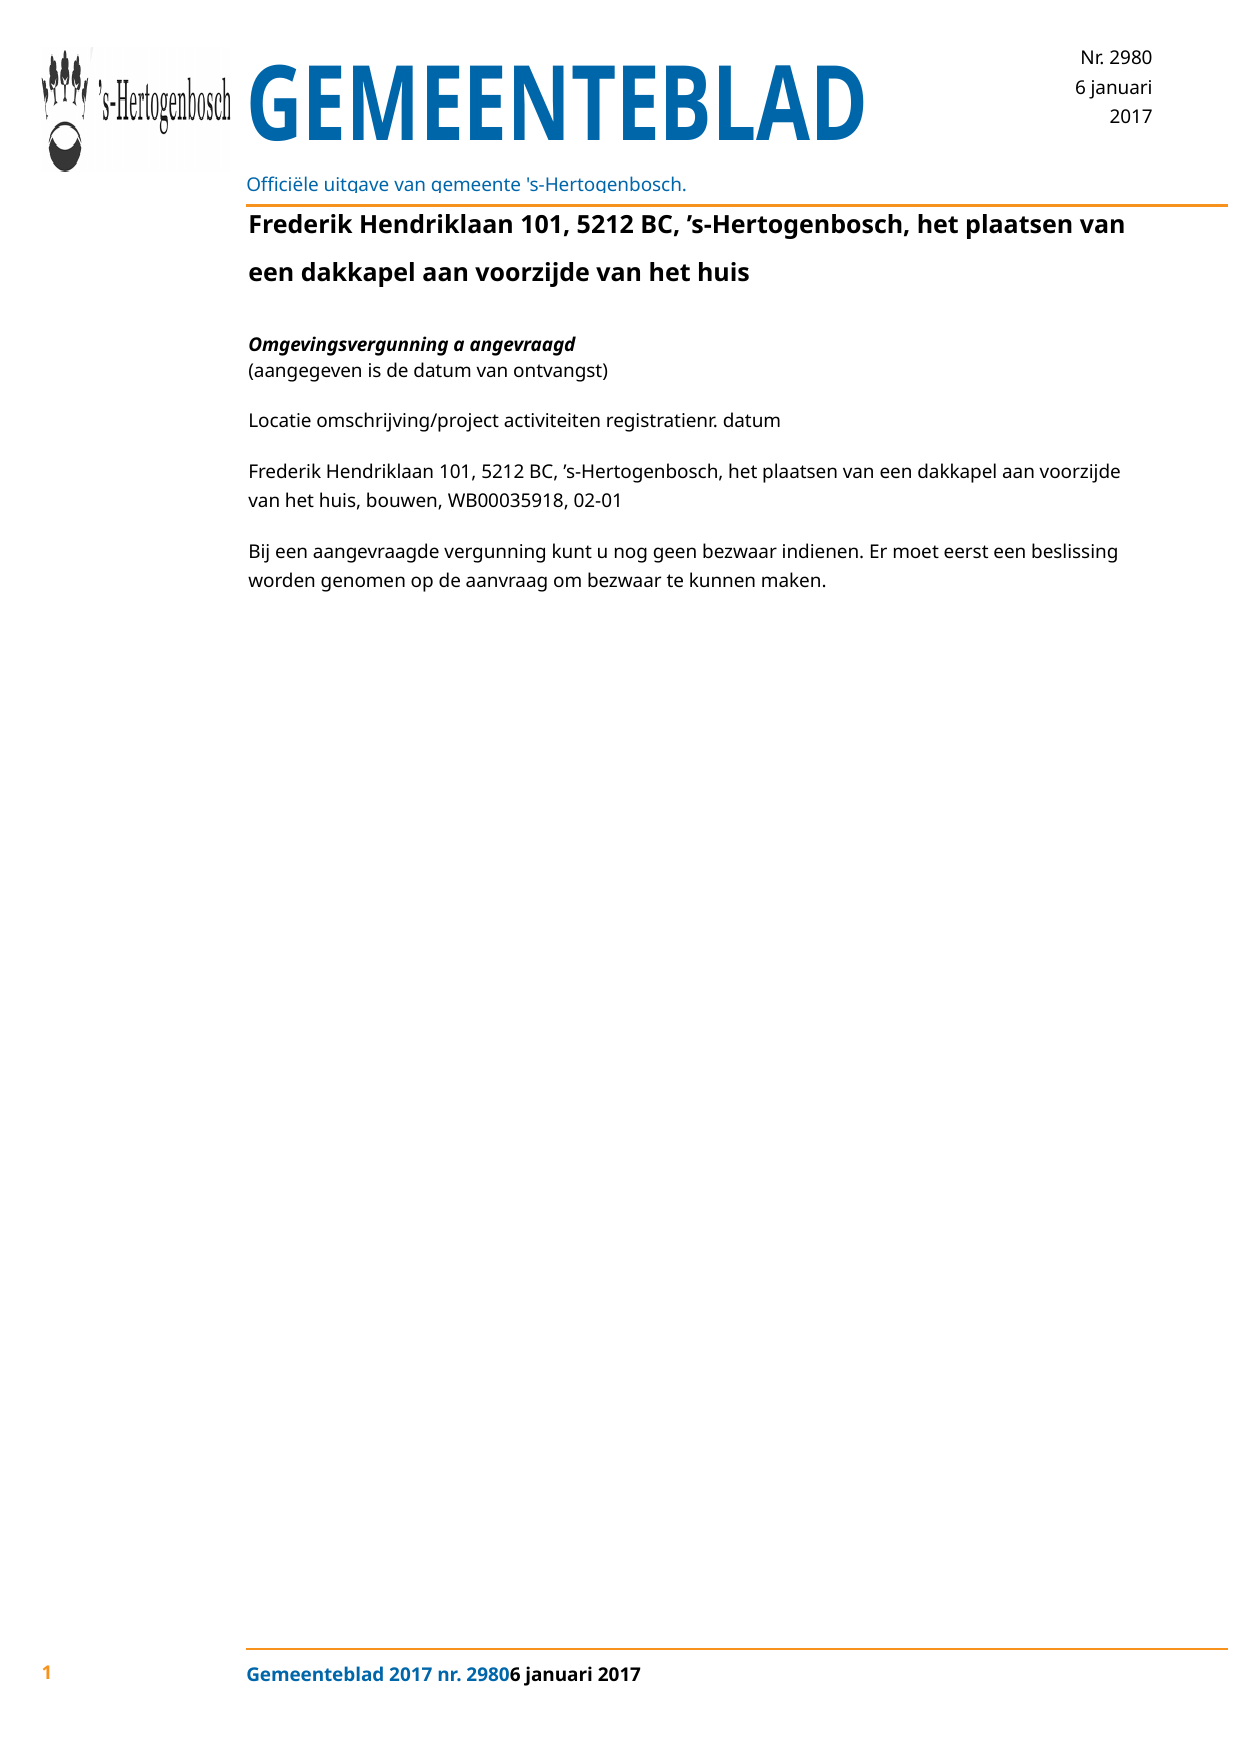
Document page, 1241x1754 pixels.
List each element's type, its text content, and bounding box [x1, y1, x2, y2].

picture [41, 47, 231, 172]
text Frederik Hendriklaan 101, 5212 BC, ’s-Hertogenbosch, het plaatsen van een dakkapel aan voorzijde van het huis, bouwen, WB00035918, 02-01 [248, 458, 1152, 513]
text Frederik Hendriklaan 101, 5212 BC, ’s-Hertogenbosch, het plaatsen van een dakkapel aan voorzijde van het huis [248, 207, 1152, 288]
text Locatie omschrijving/project activiteiten registratienr. datum [248, 408, 1152, 433]
text (aangegeven is de datum van ontvangst) [248, 357, 1152, 383]
text Bij een aangevraagde vergunning kunt u nog geen bezwaar indienen. Er moet eerst een beslissing worden genomen op de aanvraag om bezwaar te kunnen maken. [248, 538, 1152, 593]
text Omgevingsvergunning a angevraagd [248, 331, 1152, 357]
